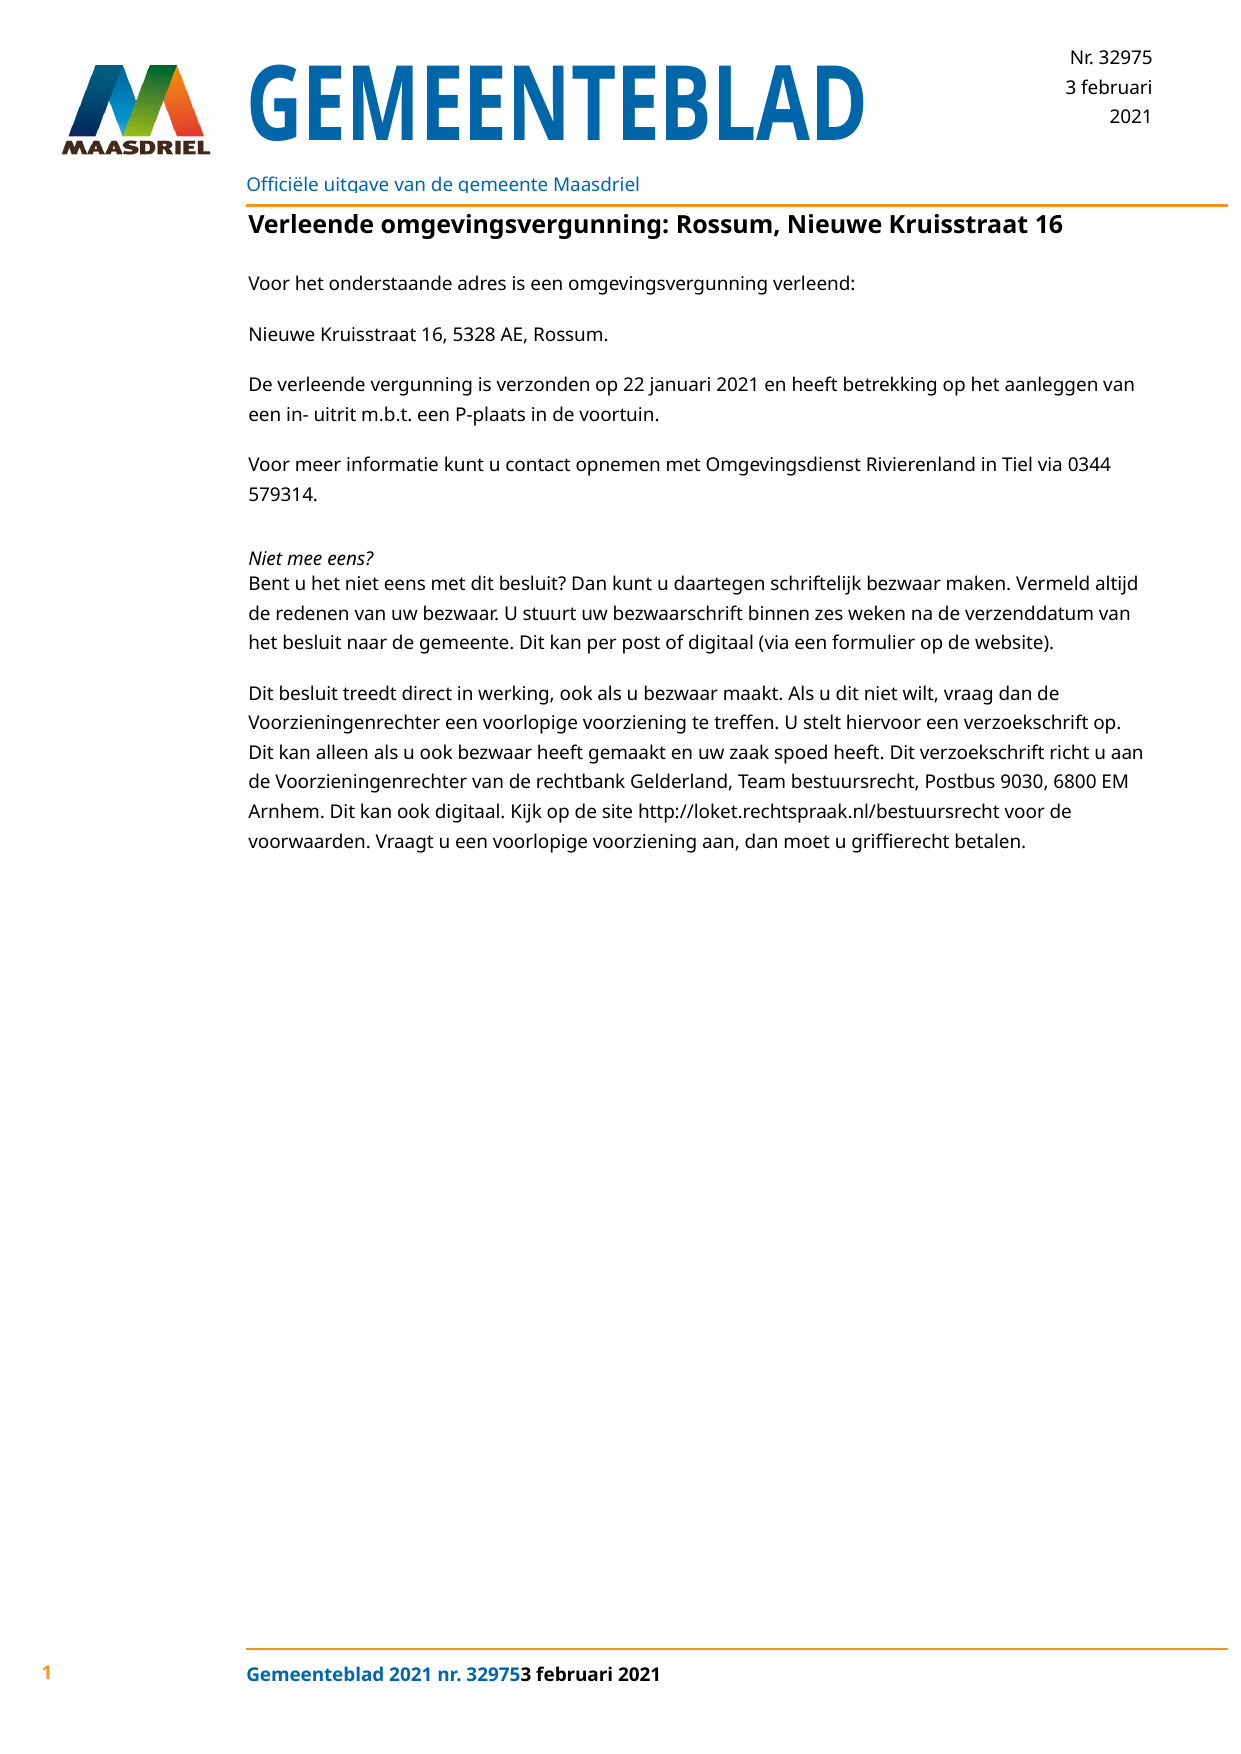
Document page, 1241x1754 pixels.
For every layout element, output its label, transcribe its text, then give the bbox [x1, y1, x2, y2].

text Verleende omgevingsvergunning: Rossum, Nieuwe Kruisstraat 16 [248, 207, 1152, 241]
text Voor meer informatie kunt u contact opnemen met Omgevingsdienst Rivierenland in Tiel via 0344 579314. [248, 451, 1152, 506]
text De verleende vergunning is verzonden op 22 januari 2021 en heeft betrekking op het aanleggen van een in- uitrit m.b.t. een P-plaats in de voortuin. [248, 371, 1152, 426]
text Voor het onderstaande adres is een omgevingsvergunning verleend: [248, 270, 1152, 296]
text Dit besluit treedt direct in werking, ook als u bezwaar maakt. Als u dit niet wilt, vraag dan de Voorzieningenrechter een voorlopige voorziening te treffen. U stelt hiervoor een verzoekschrift op. Dit kan alleen als u ook bezwaar heeft gemaakt en uw zaak spoed heeft. Dit verzoekschrift richt u aan de Voorzieningenrechter van de rechtbank Gelderland, Team bestuursrecht, Postbus 9030, 6800 EM Arnhem. Dit kan ook digitaal. Kijk op de site http://loket.rechtspraak.nl/bestuursrecht voor de voorwaarden. Vraagt u een voorlopige voorziening aan, dan moet u griffierecht betalen. [248, 680, 1152, 854]
text Bent u het niet eens met dit besluit? Dan kunt u daartegen schriftelijk bezwaar maken. Vermeld altijd de redenen van uw bezwaar. U stuurt uw bezwaarschrift binnen zes weken na de verzenddatum van het besluit naar de gemeente. Dit kan per post of digitaal (via een formulier op de website). [248, 570, 1152, 655]
text Niet mee eens? [248, 545, 1152, 570]
text Nieuwe Kruisstraat 16, 5328 AE, Rossum. [248, 321, 1152, 346]
picture [41, 47, 231, 172]
